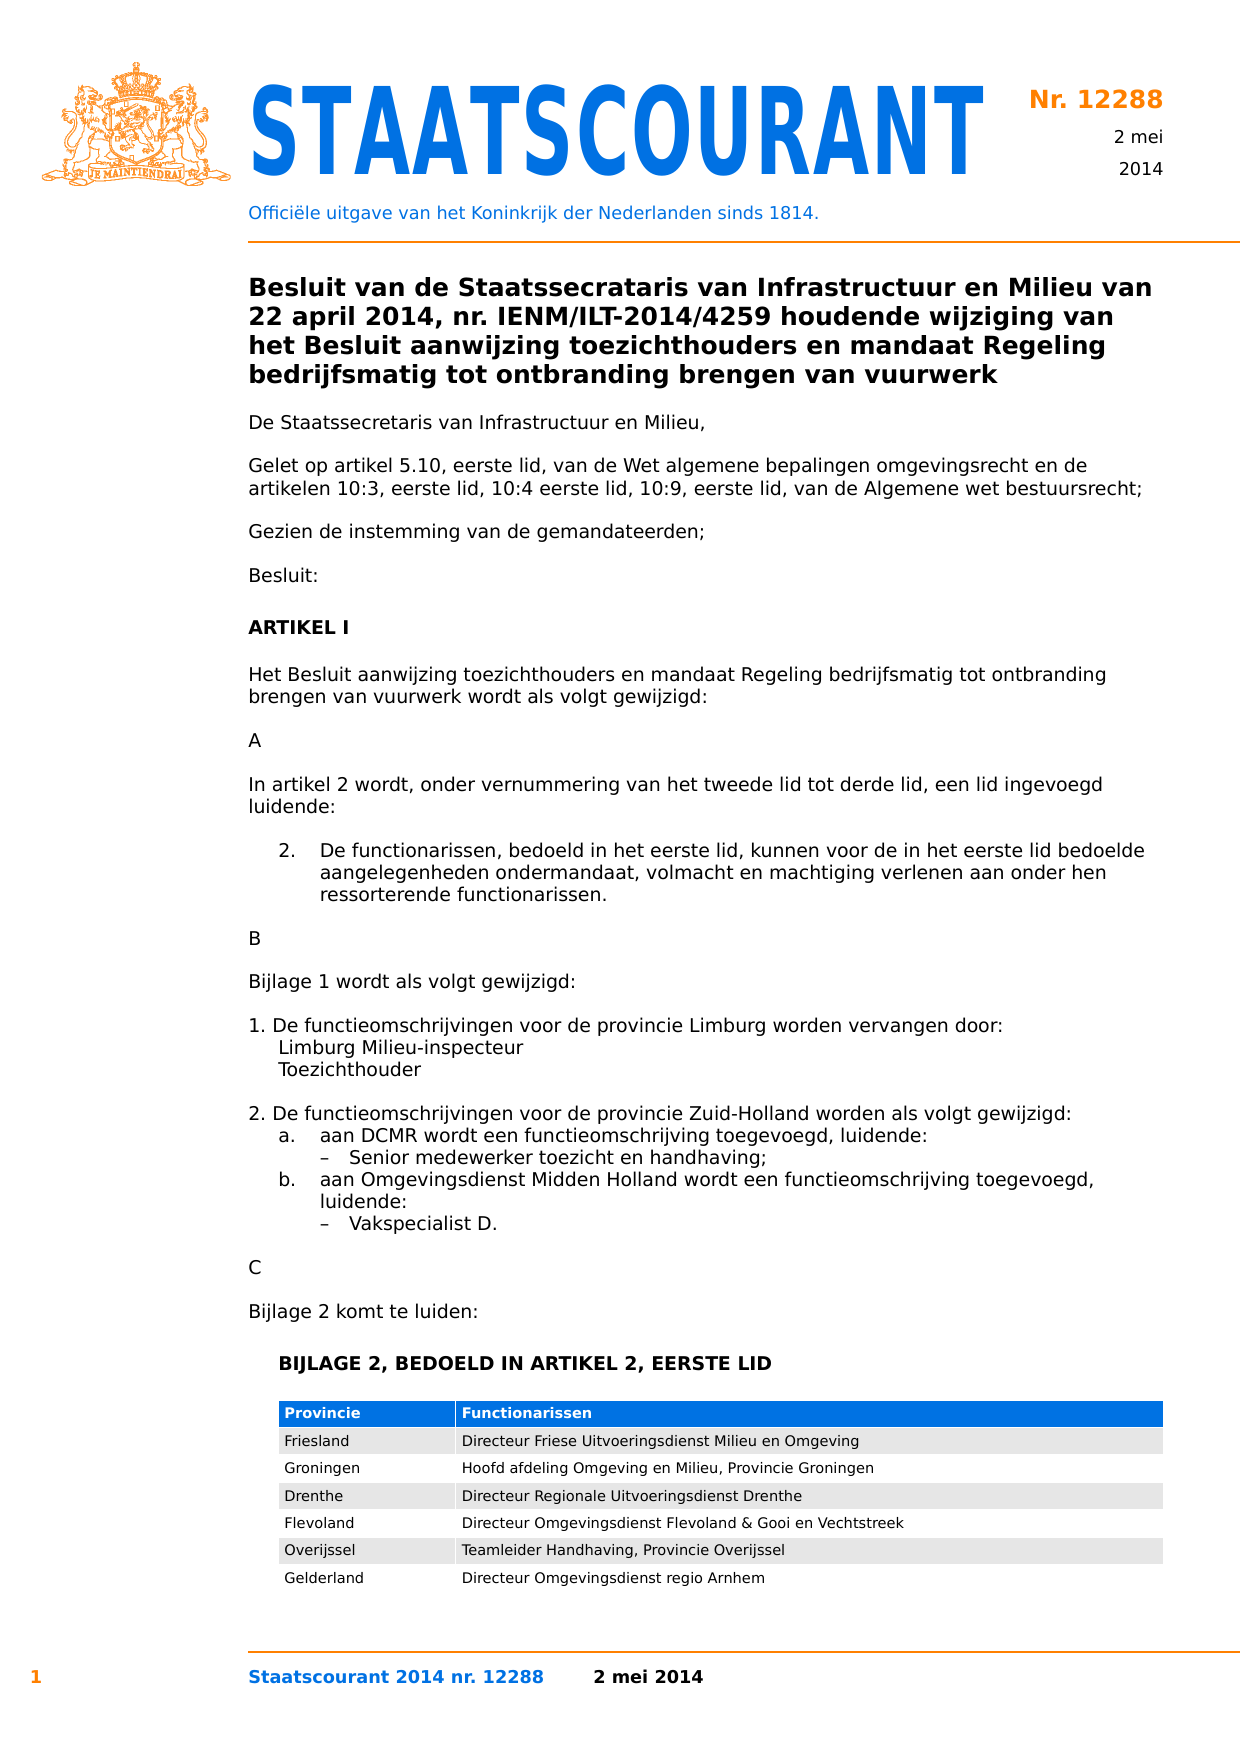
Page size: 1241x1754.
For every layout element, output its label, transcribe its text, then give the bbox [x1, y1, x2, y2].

table_header Nr. 12288 [998, 62, 1240, 121]
text Besluit: [248, 565, 1163, 587]
text 2. De functionarissen, bedoeld in het eerste lid, kunnen voor de in het eerste lid bedoelde aangelegenheden ondermandaat, volmacht en machtiging verlenen aan onder hen ressorterende functionarissen. [278, 839, 1163, 906]
table_cell Directeur Friese Uitvoeringsdienst Milieu en Omgeving [456, 1428, 1163, 1454]
text C [248, 1257, 1163, 1279]
text a. aan DCMR wordt een functieomschrijving toegevoegd, luidende: [278, 1125, 1163, 1147]
text – Vakspecialist D. [319, 1213, 1163, 1235]
table_cell 2014 [998, 153, 1240, 203]
table_cell Drenthe [279, 1483, 455, 1509]
table_cell Directeur Regionale Uitvoeringsdienst Drenthe [456, 1483, 1163, 1509]
text A [248, 730, 1163, 752]
text 2. De functieomschrijvingen voor de provincie Zuid-Holland worden als volgt gewijzigd: [248, 1103, 1163, 1125]
table_cell Flevoland [279, 1510, 455, 1536]
table_header Provincie [279, 1401, 455, 1427]
text In artikel 2 wordt, onder vernummering van het tweede lid tot derde lid, een lid ingevoegd luidende: [248, 774, 1163, 818]
table_cell Friesland [279, 1428, 455, 1454]
subtitle BIJLAGE 2, BEDOELD IN ARTIKEL 2, EERSTE LID [278, 1352, 1163, 1374]
table_header [25, 62, 248, 241]
table_cell Gelderland [279, 1565, 455, 1591]
table_cell Officiële uitgave van het Koninkrijk der Nederlanden sinds 1814. [248, 203, 1240, 241]
subtitle Besluit van de Staatssecrataris van Infrastructuur en Milieu van 22 april 2014, nr. IENM/ILT-2014/4259 houdende wijziging van het Besluit aanwijzing toezichthouders en mandaat Regeling bedrijfsmatig tot ontbranding brengen van vuurwerk [248, 273, 1163, 390]
table_cell Hoofd afdeling Omgeving en Milieu, Provincie Groningen [456, 1455, 1163, 1482]
text Limburg Milieu-inspecteur [278, 1037, 1163, 1059]
table_cell 2 mei [998, 121, 1240, 153]
text Bijlage 1 wordt als volgt gewijzigd: [248, 971, 1163, 993]
picture [41, 62, 231, 186]
table_header Functionarissen [456, 1401, 1163, 1427]
text Bijlage 2 komt te luiden: [248, 1301, 1163, 1322]
text Toezichthouder [278, 1059, 1163, 1081]
text B [248, 927, 1163, 949]
subtitle ARTIKEL I [248, 617, 1163, 639]
table_cell Teamleider Handhaving, Provincie Overijssel [456, 1538, 1163, 1564]
text 1. De functieomschrijvingen voor de provincie Limburg worden vervangen door: [248, 1015, 1163, 1037]
text Gezien de instemming van de gemandateerden; [248, 521, 1163, 543]
table_cell Overijssel [279, 1538, 455, 1564]
table_header STAATSCOURANT [248, 62, 998, 203]
text Het Besluit aanwijzing toezichthouders en mandaat Regeling bedrijfsmatig tot ontbranding brengen van vuurwerk wordt als volgt gewijzigd: [248, 664, 1163, 708]
table_cell Directeur Omgevingsdienst Flevoland & Gooi en Vechtstreek [456, 1510, 1163, 1536]
text De Staatssecretaris van Infrastructuur en Milieu, [248, 412, 1163, 433]
text Gelet op artikel 5.10, eerste lid, van de Wet algemene bepalingen omgevingsrecht en de artikelen 10:3, eerste lid, 10:4 eerste lid, 10:9, eerste lid, van de Algemene wet bestuursrecht; [248, 455, 1163, 499]
text – Senior medewerker toezicht en handhaving; [319, 1147, 1163, 1169]
table_cell Directeur Omgevingsdienst regio Arnhem [456, 1565, 1163, 1591]
text b. aan Omgevingsdienst Midden Holland wordt een functieomschrijving toegevoegd, luidende: [278, 1169, 1163, 1213]
table_cell Groningen [279, 1455, 455, 1482]
